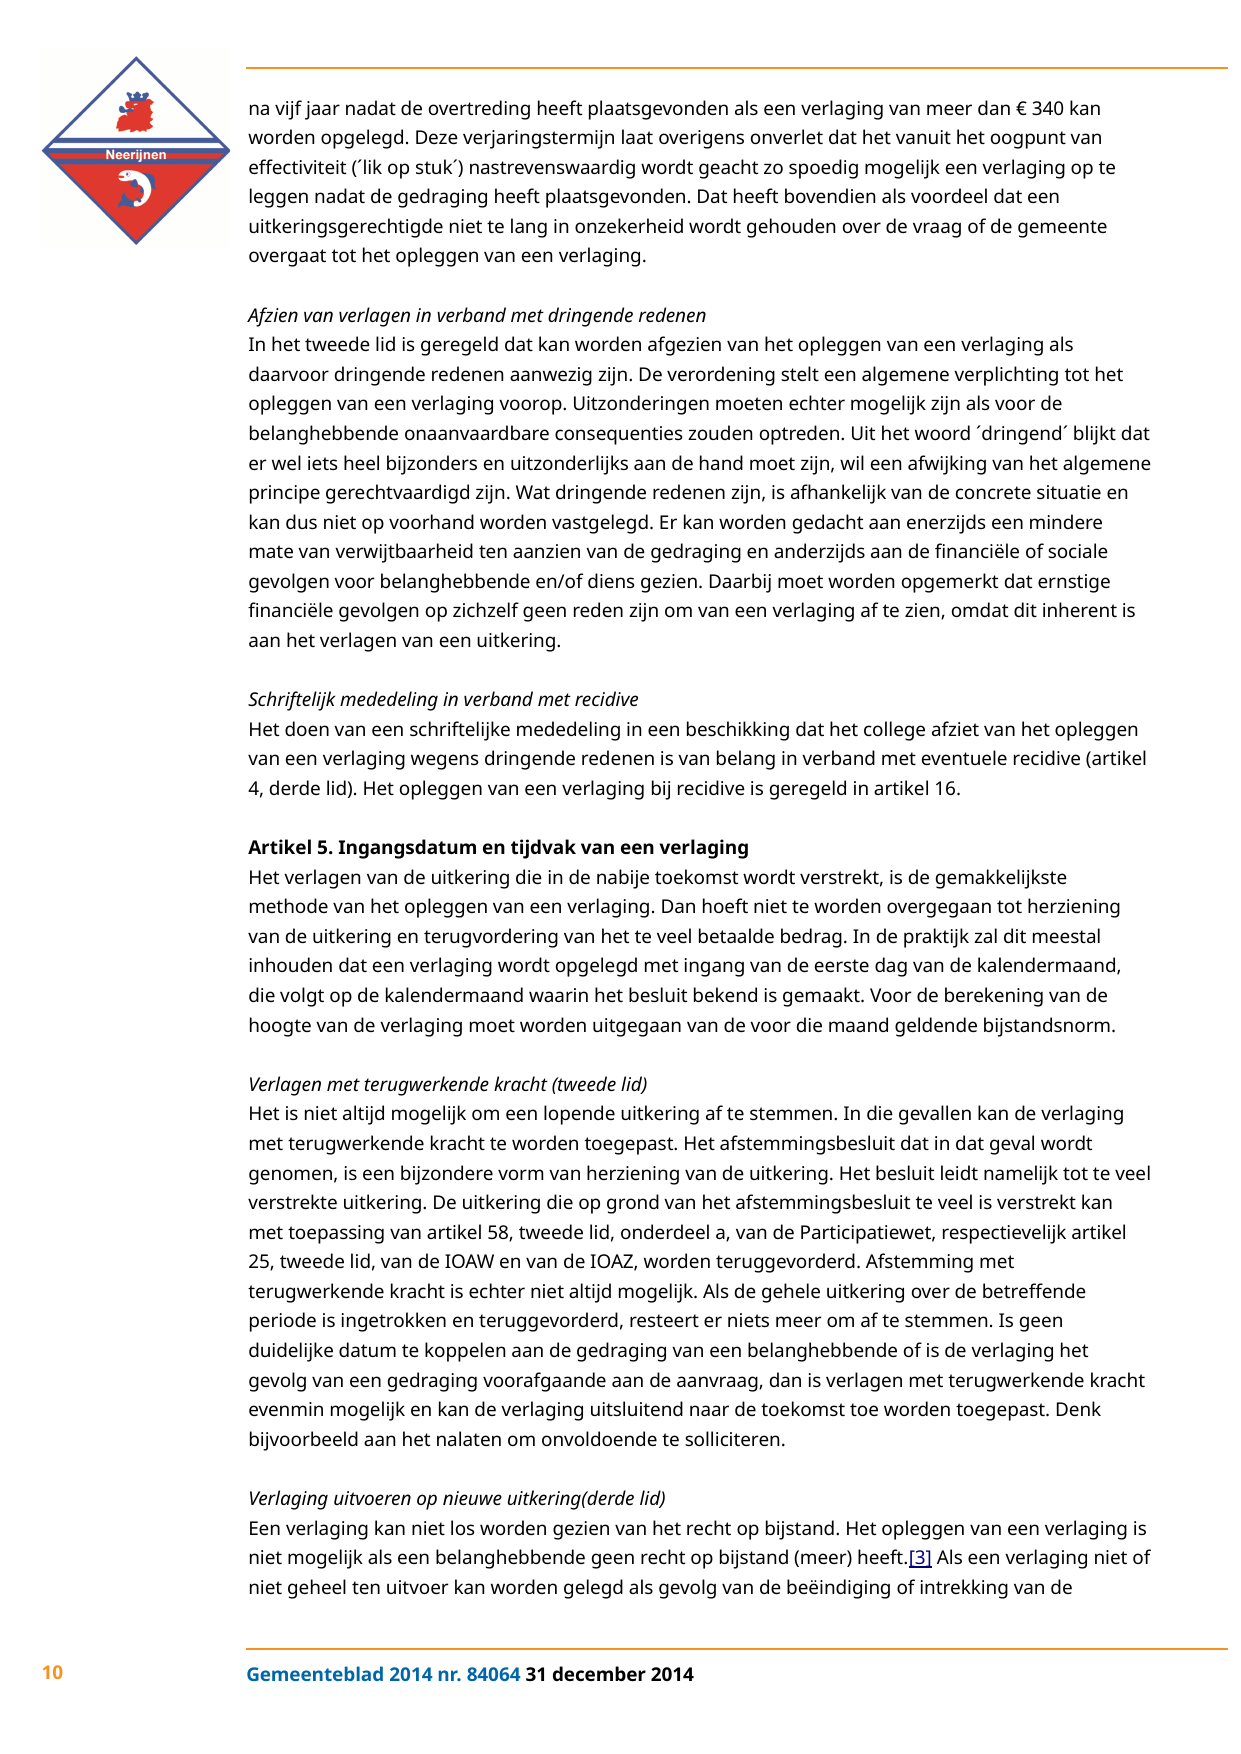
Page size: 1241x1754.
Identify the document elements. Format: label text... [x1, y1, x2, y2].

picture [41, 47, 231, 249]
text Verlaging uitvoeren op nieuwe uitkering(derde lid) [248, 1485, 1152, 1511]
text Schriftelijk mededeling in verband met recidive [248, 686, 1152, 712]
text na vijf jaar nadat de overtreding heeft plaatsgevonden als een verlaging van meer dan € 340 kan worden opgelegd. Deze verjaringstermijn laat overigens onverlet dat het vanuit het oogpunt van effectiviteit (´lik op stuk´) nastrevenswaardig wordt geacht zo spoedig mogelijk een verlaging op te leggen nadat de gedraging heeft plaatsgevonden. Dat heeft bovendien als voordeel dat een uitkeringsgerechtigde niet te lang in onzekerheid wordt gehouden over de vraag of de gemeente overgaat tot het opleggen van een verlaging. [248, 95, 1152, 268]
text Het verlagen van de uitkering die in de nabije toekomst wordt verstrekt, is de gemakkelijkste methode van het opleggen van een verlaging. Dan hoeft niet te worden overgegaan tot herziening van de uitkering en terugvordering van het te veel betaalde bedrag. In de praktijk zal dit meestal inhouden dat een verlaging wordt opgelegd met ingang van de eerste dag van de kalendermaand, die volgt op de kalendermaand waarin het besluit bekend is gemaakt. Voor de berekening van de hoogte van de verlaging moet worden uitgegaan van de voor die maand geldende bijstandsnorm. [248, 864, 1152, 1038]
text In het tweede lid is geregeld dat kan worden afgezien van het opleggen van een verlaging als daarvoor dringende redenen aanwezig zijn. De verordening stelt een algemene verplichting tot het opleggen van een verlaging voorop. Uitzonderingen moeten echter mogelijk zijn als voor de belanghebbende onaanvaardbare consequenties zouden optreden. Uit het woord ´dringend´ blijkt dat er wel iets heel bijzonders en uitzonderlijks aan de hand moet zijn, wil een afwijking van het algemene principe gerechtvaardigd zijn. Wat dringende redenen zijn, is afhankelijk van de concrete situatie en kan dus niet op voorhand worden vastgelegd. Er kan worden gedacht aan enerzijds een mindere mate van verwijtbaarheid ten aanzien van de gedraging en anderzijds aan de financiële of sociale gevolgen voor belanghebbende en/of diens gezien. Daarbij moet worden opgemerkt dat ernstige financiële gevolgen op zichzelf geen reden zijn om van een verlaging af te zien, omdat dit inherent is aan het verlagen van een uitkering. [248, 331, 1152, 653]
text Het doen van een schriftelijke mededeling in een beschikking dat het college afziet van het opleggen van een verlaging wegens dringende redenen is van belang in verband met eventuele recidive (artikel 4, derde lid). Het opleggen van een verlaging bij recidive is geregeld in artikel 16. [248, 716, 1152, 801]
text Afzien van verlagen in verband met dringende redenen [248, 302, 1152, 328]
text Artikel 5. Ingangsdatum en tijdvak van een verlaging [248, 834, 1152, 860]
text Verlagen met terugwerkende kracht (tweede lid) [248, 1071, 1152, 1097]
text Het is niet altijd mogelijk om een lopende uitkering af te stemmen. In die gevallen kan de verlaging met terugwerkende kracht te worden toegepast. Het afstemmingsbesluit dat in dat geval wordt genomen, is een bijzondere vorm van herziening van de uitkering. Het besluit leidt namelijk tot te veel verstrekte uitkering. De uitkering die op grond van het afstemmingsbesluit te veel is verstrekt kan met toepassing van artikel 58, tweede lid, onderdeel a, van de Participatiewet, respectievelijk artikel 25, tweede lid, van de IOAW en van de IOAZ, worden teruggevorderd. Afstemming met terugwerkende kracht is echter niet altijd mogelijk. Als de gehele uitkering over de betreffende periode is ingetrokken en teruggevorderd, resteert er niets meer om af te stemmen. Is geen duidelijke datum te koppelen aan de gedraging van een belanghebbende of is de verlaging het gevolg van een gedraging voorafgaande aan de aanvraag, dan is verlagen met terugwerkende kracht evenmin mogelijk en kan de verlaging uitsluitend naar de toekomst toe worden toegepast. Denk bijvoorbeeld aan het nalaten om onvoldoende te solliciteren. [248, 1101, 1152, 1452]
text Een verlaging kan niet los worden gezien van het recht op bijstand. Het opleggen van een verlaging is niet mogelijk als een belanghebbende geen recht op bijstand (meer) heeft.[3] Als een verlaging niet of niet geheel ten uitvoer kan worden gelegd als gevolg van de beëindiging of intrekking van de [248, 1515, 1152, 1600]
